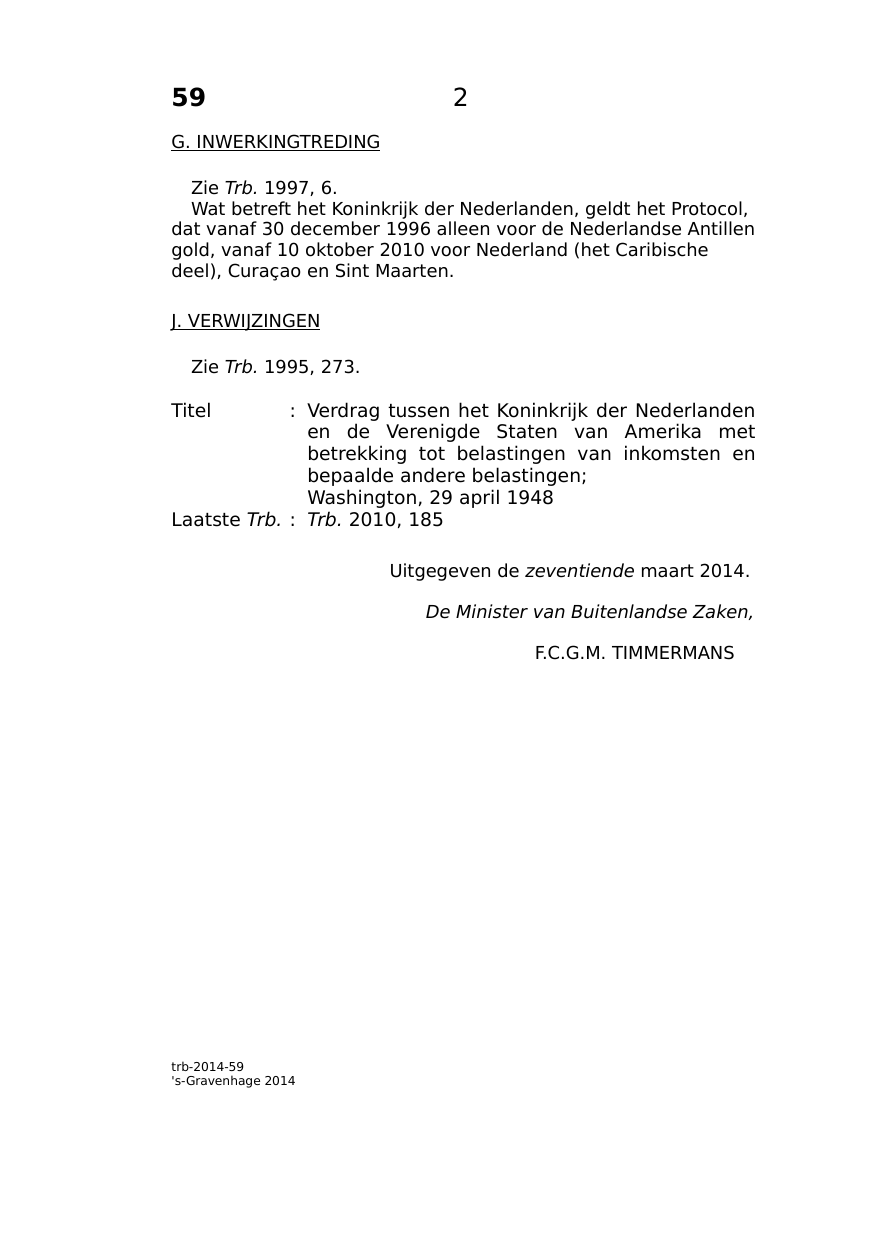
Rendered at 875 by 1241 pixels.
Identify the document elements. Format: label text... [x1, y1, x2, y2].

table_cell Trb. 2010, 185 [307, 509, 756, 531]
text Zie Trb. 1995, 273. [171, 357, 756, 378]
table_header Titel [171, 400, 289, 509]
subtitle J. VERWIJZINGEN [171, 311, 756, 332]
table_header : [289, 400, 307, 509]
table_cell : [289, 509, 307, 531]
text trb-2014-59 [171, 1060, 405, 1074]
subtitle G. INWERKINGTREDING [171, 132, 756, 153]
text Wat betreft het Koninkrijk der Nederlanden, geldt het Protocol, dat vanaf 30 december 1996 alleen voor de Nederlandse Antillen gold, vanaf 10 oktober 2010 voor Nederland (het Caribische deel), Curaçao en Sint Maarten. [171, 198, 756, 281]
table_header Verdrag tussen het Koninkrijk der Nederlanden en de Verenigde Staten van Amerika met betrekking tot belastingen van inkomsten en bepaalde andere belastingen; Washington, 29 april 1948 [307, 400, 756, 509]
text De Minister van Buitenlandse Zaken, F.C.G.M. TIMMERMANS [171, 602, 756, 664]
text Uitgegeven de zeventiende maart 2014. [171, 561, 756, 582]
text Zie Trb. 1997, 6. [171, 178, 756, 198]
text 's-Gravenhage 2014 [171, 1074, 405, 1088]
table_cell Laatste Trb. [171, 509, 289, 531]
